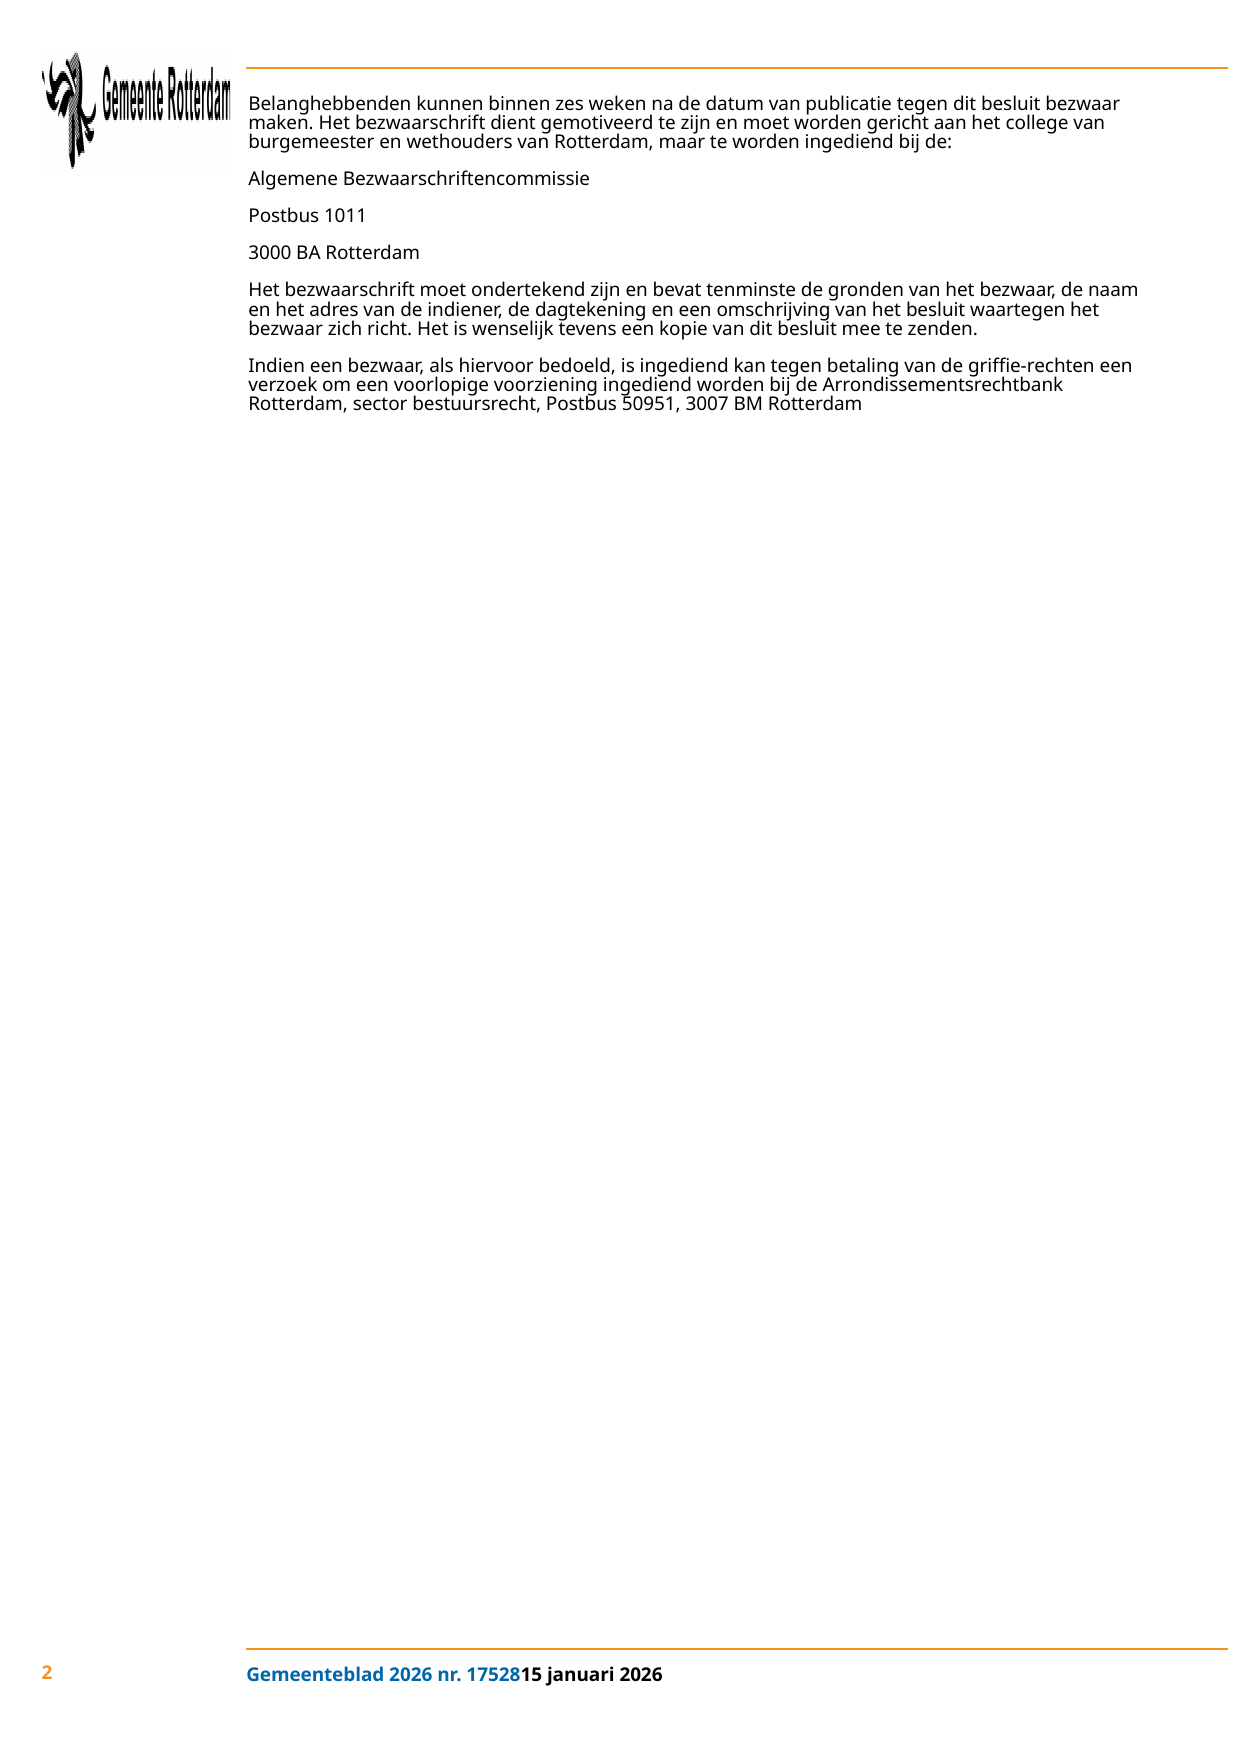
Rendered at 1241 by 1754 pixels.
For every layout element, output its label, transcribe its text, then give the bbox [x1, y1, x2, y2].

text Het bezwaarschrift moet ondertekend zijn en bevat tenminste de gronden van het bezwaar, de naam en het adres van de indiener, de dagtekening en een omschrijving van het besluit waartegen het bezwaar zich richt. Het is wenselijk tevens een kopie van dit besluit mee te zenden. [248, 281, 1152, 339]
text Algemene Bezwaarschriftencommissie [248, 170, 1152, 190]
text Belanghebbenden kunnen binnen zes weken na de datum van publicatie tegen dit besluit bezwaar maken. Het bezwaarschrift dient gemotiveerd te zijn en moet worden gericht aan het college van burgemeester en wethouders van Rotterdam, maar te worden ingediend bij de: [248, 95, 1152, 153]
text Postbus 1011 [248, 207, 1152, 227]
text 3000 BA Rotterdam [248, 244, 1152, 264]
text Indien een bezwaar, als hiervoor bedoeld, is ingediend kan tegen betaling van de griffie-rechten een verzoek om een voorlopige voorziening ingediend worden bij de Arrondissementsrechtbank Rotterdam, sector bestuursrecht, Postbus 50951, 3007 BM Rotterdam [248, 357, 1152, 415]
picture [41, 47, 231, 172]
